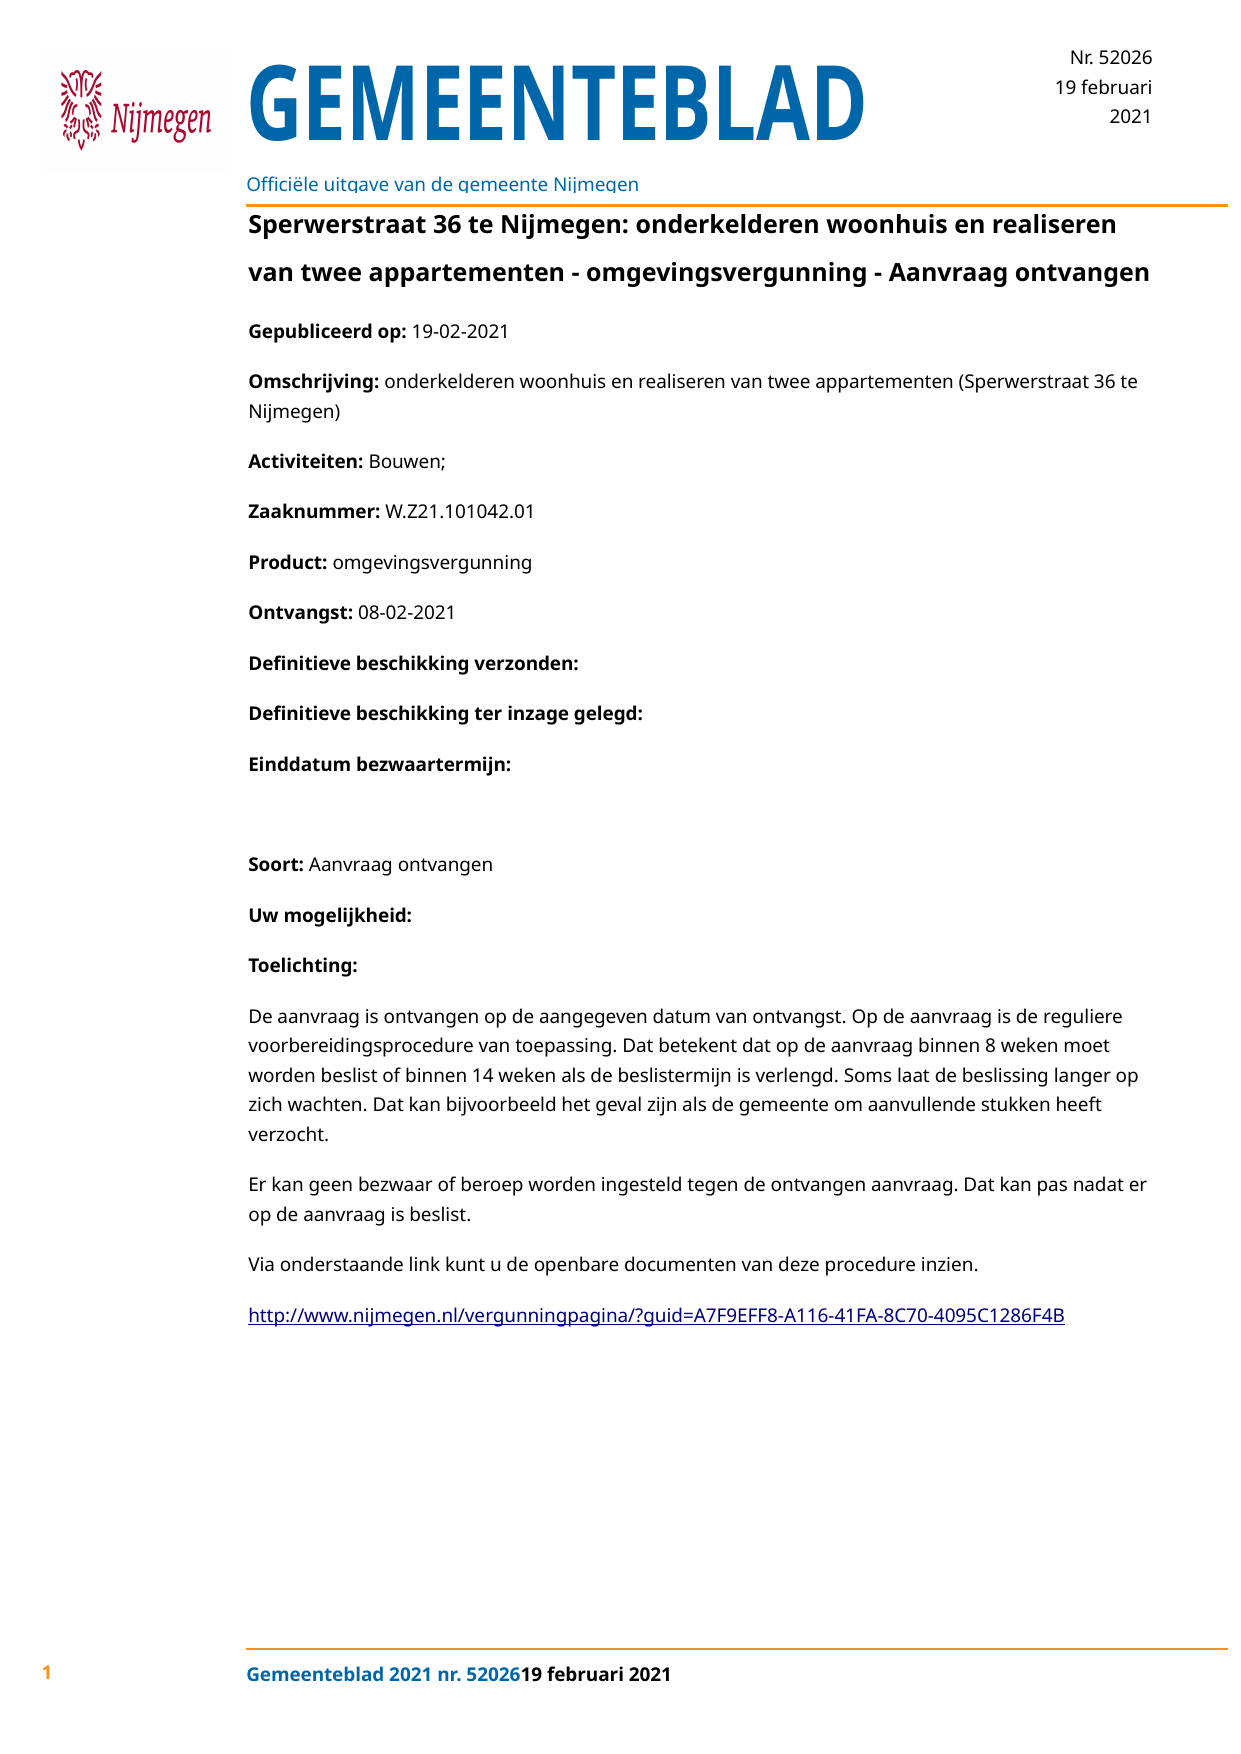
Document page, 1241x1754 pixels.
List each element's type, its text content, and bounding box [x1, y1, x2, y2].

text http://www.nijmegen.nl/vergunningpagina/?guid=A7F9EFF8-A116-41FA-8C70-4095C1286F4B [248, 1302, 1152, 1328]
text Gepubliceerd op: 19-02-2021 [248, 318, 1152, 344]
text Ontvangst: 08-02-2021 [248, 599, 1152, 625]
text Zaaknummer: W.Z21.101042.01 [248, 499, 1152, 524]
text Definitieve beschikking ter inzage gelegd: [248, 700, 1152, 726]
text Definitieve beschikking verzonden: [248, 650, 1152, 676]
text Soort: Aanvraag ontvangen [248, 852, 1152, 877]
text Einddatum bezwaartermijn: [248, 751, 1152, 777]
text De aanvraag is ontvangen op de aangegeven datum van ontvangst. Op de aanvraag is de reguliere voorbereidingsprocedure van toepassing. Dat betekent dat op de aanvraag binnen 8 weken moet worden beslist of binnen 14 weken als de beslistermijn is verlengd. Soms laat de beslissing langer op zich wachten. Dat kan bijvoorbeeld het geval zijn als de gemeente om aanvullende stukken heeft verzocht. [248, 1003, 1152, 1147]
picture [41, 47, 231, 172]
text Uw mogelijkheid: [248, 902, 1152, 928]
text Toelichting: [248, 952, 1152, 978]
text Product: omgevingsvergunning [248, 549, 1152, 575]
text Via onderstaande link kunt u de openbare documenten van deze procedure inzien. [248, 1252, 1152, 1277]
text Er kan geen bezwaar of beroep worden ingesteld tegen de ontvangen aanvraag. Dat kan pas nadat er op de aanvraag is beslist. [248, 1172, 1152, 1227]
text Sperwerstraat 36 te Nijmegen: onderkelderen woonhuis en realiseren van twee appartementen - omgevingsvergunning - Aanvraag ontvangen [248, 207, 1152, 288]
text Activiteiten: Bouwen; [248, 448, 1152, 474]
text Omschrijving: onderkelderen woonhuis en realiseren van twee appartementen (Sperwerstraat 36 te Nijmegen) [248, 368, 1152, 424]
